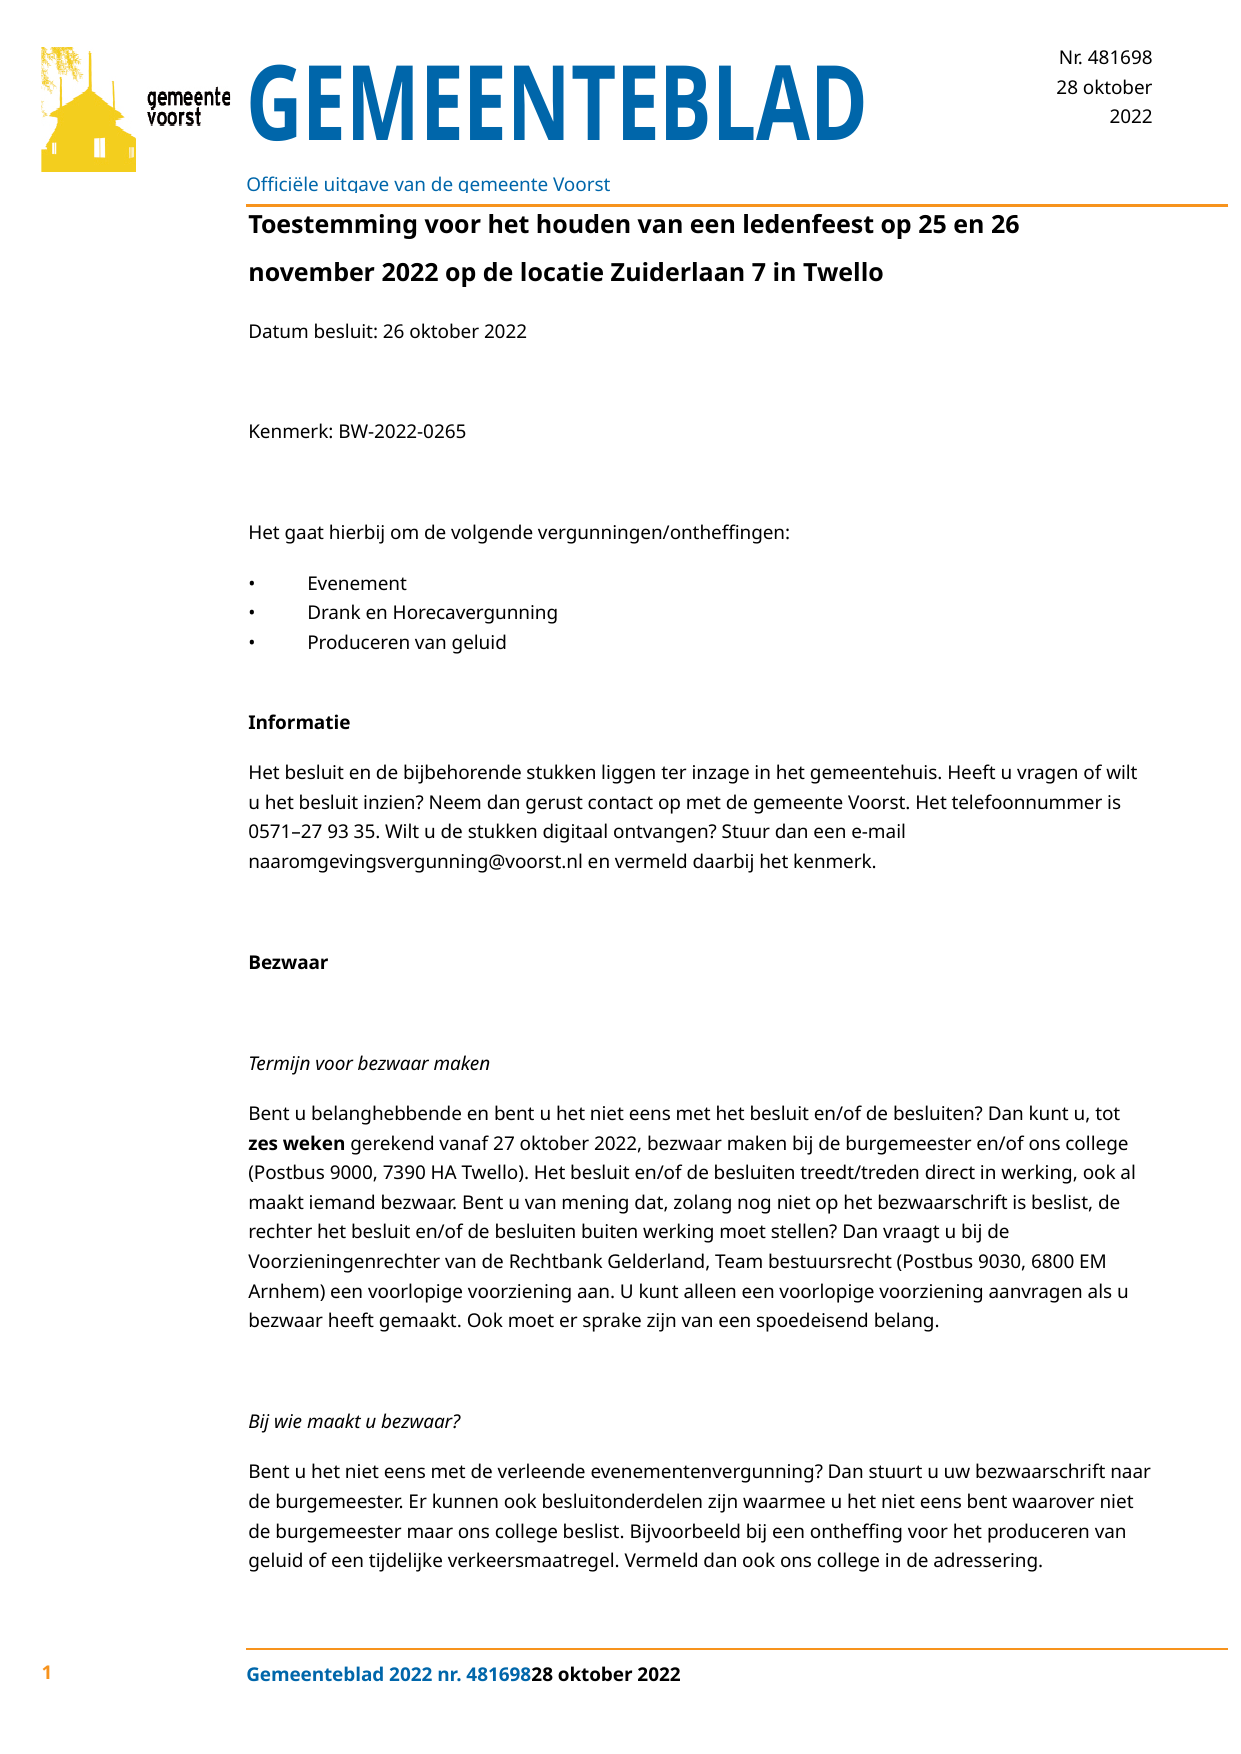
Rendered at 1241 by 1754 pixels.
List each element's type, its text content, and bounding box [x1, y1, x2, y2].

text Bezwaar [248, 949, 1152, 975]
list Produceren van geluid [248, 629, 1152, 655]
text Toestemming voor het houden van een ledenfeest op 25 en 26 november 2022 op de locatie Zuiderlaan 7 in Twello [248, 207, 1152, 288]
text Bij wie maakt u bezwaar? [248, 1408, 1152, 1434]
list Evenement [248, 570, 1152, 596]
text Datum besluit: 26 oktober 2022 [248, 318, 1152, 344]
text Bent u het niet eens met de verleende evenementenvergunning? Dan stuurt u uw bezwaarschrift naar de burgemeester. Er kunnen ook besluitonderdelen zijn waarmee u het niet eens bent waarover niet de burgemeester maar ons college beslist. Bijvoorbeeld bij een ontheffing voor het produceren van geluid of een tijdelijke verkeersmaatregel. Vermeld dan ook ons college in de adressering. [248, 1459, 1152, 1573]
picture [41, 47, 231, 172]
text Het gaat hierbij om de volgende vergunningen/ontheffingen: [248, 519, 1152, 545]
text Informatie [248, 709, 1152, 735]
text Het besluit en de bijbehorende stukken liggen ter inzage in het gemeentehuis. Heeft u vragen of wilt u het besluit inzien? Neem dan gerust contact op met de gemeente Voorst. Het telefoonnummer is 0571–27 93 35. Wilt u de stukken digitaal ontvangen? Stuur dan een e-mail naaromgevingsvergunning@voorst.nl en vermeld daarbij het kenmerk. [248, 759, 1152, 874]
text Bent u belanghebbende en bent u het niet eens met het besluit en/of de besluiten? Dan kunt u, tot zes weken gerekend vanaf 27 oktober 2022, bezwaar maken bij de burgemeester en/of ons college (Postbus 9000, 7390 HA Twello). Het besluit en/of de besluiten treedt/treden direct in werking, ook al maakt iemand bezwaar. Bent u van mening dat, zolang nog niet op het bezwaarschrift is beslist, de rechter het besluit en/of de besluiten buiten werking moet stellen? Dan vraagt u bij de Voorzieningenrechter van de Rechtbank Gelderland, Team bestuursrecht (Postbus 9030, 6800 EM Arnhem) een voorlopige voorziening aan. U kunt alleen een voorlopige voorziening aanvragen als u bezwaar heeft gemaakt. Ook moet er sprake zijn van een spoedeisend belang. [248, 1100, 1152, 1333]
text Termijn voor bezwaar maken [248, 1050, 1152, 1076]
text Kenmerk: BW-2022-0265 [248, 419, 1152, 444]
list Drank en Horecavergunning [248, 599, 1152, 625]
